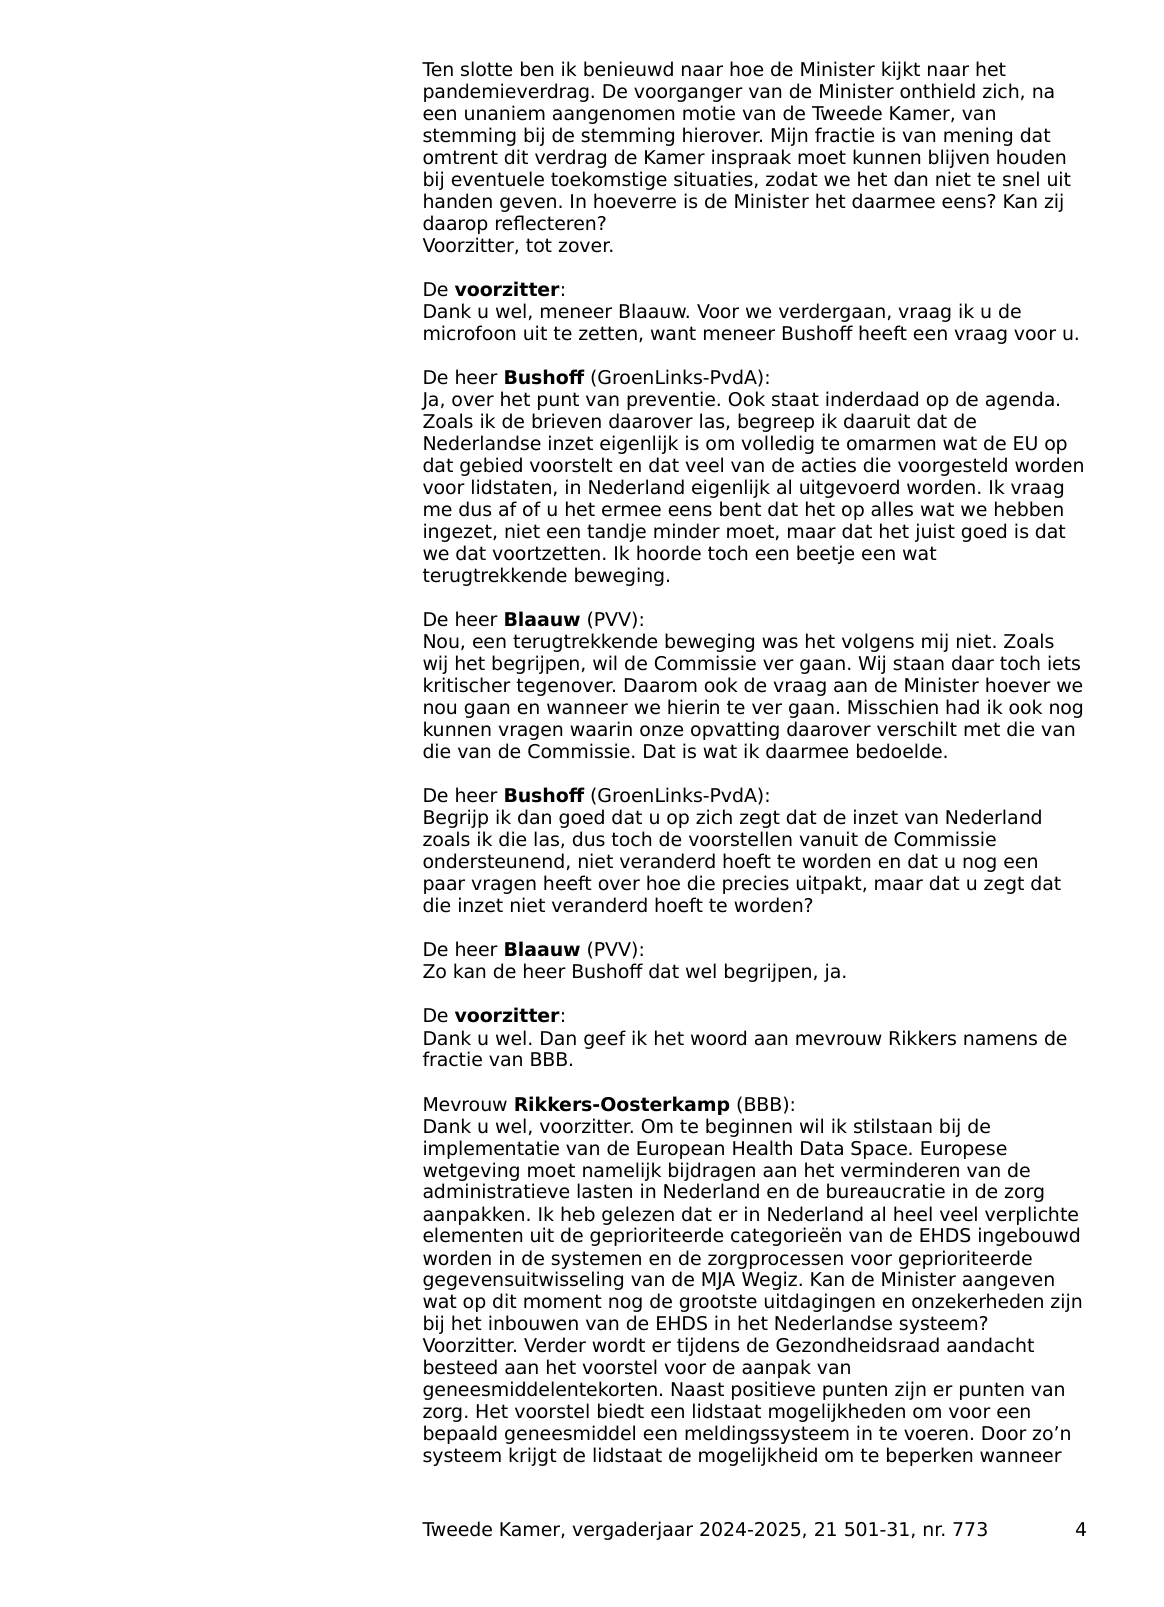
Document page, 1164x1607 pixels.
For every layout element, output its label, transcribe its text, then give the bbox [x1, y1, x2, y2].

text De heer Blaauw (PVV): [422, 939, 1087, 961]
text Mevrouw Rikkers-Oosterkamp (BBB): [422, 1093, 1087, 1116]
text Dank u wel, voorzitter. Om te beginnen wil ik stilstaan bij de implementatie van de European Health Data Space. Europese wetgeving moet namelijk bijdragen aan het verminderen van de administratieve lasten in Nederland en de bureaucratie in de zorg aanpakken. Ik heb gelezen dat er in Nederland al heel veel verplichte elementen uit de geprioriteerde categorieën van de EHDS ingebouwd worden in de systemen en de zorgprocessen voor geprioriteerde gegevensuitwisseling van de MJA Wegiz. Kan de Minister aangeven wat op dit moment nog de grootste uitdagingen en onzekerheden zijn bij het inbouwen van de EHDS in het Nederlandse systeem? [422, 1116, 1087, 1335]
text De heer Blaauw (PVV): [422, 609, 1087, 631]
text Voorzitter. Verder wordt er tijdens de Gezondheidsraad aandacht besteed aan het voorstel voor de aanpak van geneesmiddelentekorten. Naast positieve punten zijn er punten van zorg. Het voorstel biedt een lidstaat mogelijkheden om voor een bepaald geneesmiddel een meldingssysteem in te voeren. Door zo’n systeem krijgt de lidstaat de mogelijkheid om te beperken wanneer [422, 1335, 1087, 1467]
text De heer Bushoff (GroenLinks-PvdA): [422, 367, 1087, 389]
text Voorzitter, tot zover. [422, 235, 1087, 257]
text Ja, over het punt van preventie. Ook staat inderdaad op de agenda. Zoals ik de brieven daarover las, begreep ik daaruit dat de Nederlandse inzet eigenlijk is om volledig te omarmen wat de EU op dat gebied voorstelt en dat veel van de acties die voorgesteld worden voor lidstaten, in Nederland eigenlijk al uitgevoerd worden. Ik vraag me dus af of u het ermee eens bent dat het op alles wat we hebben ingezet, niet een tandje minder moet, maar dat het juist goed is dat we dat voortzetten. Ik hoorde toch een beetje een wat terugtrekkende beweging. [422, 389, 1087, 587]
text Nou, een terugtrekkende beweging was het volgens mij niet. Zoals wij het begrijpen, wil de Commissie ver gaan. Wij staan daar toch iets kritischer tegenover. Daarom ook de vraag aan de Minister hoever we nou gaan en wanneer we hierin te ver gaan. Misschien had ik ook nog kunnen vragen waarin onze opvatting daarover verschilt met die van die van de Commissie. Dat is wat ik daarmee bedoelde. [422, 631, 1087, 763]
text Zo kan de heer Bushoff dat wel begrijpen, ja. [422, 961, 1087, 983]
text Begrijp ik dan goed dat u op zich zegt dat de inzet van Nederland zoals ik die las, dus toch de voorstellen vanuit de Commissie ondersteunend, niet veranderd hoeft te worden en dat u nog een paar vragen heeft over hoe die precies uitpakt, maar dat u zegt dat die inzet niet veranderd hoeft te worden? [422, 807, 1087, 917]
text Dank u wel, meneer Blaauw. Voor we verdergaan, vraag ik u de microfoon uit te zetten, want meneer Bushoff heeft een vraag voor u. [422, 301, 1087, 345]
text De voorzitter: [422, 279, 1087, 301]
text De voorzitter: [422, 1005, 1087, 1027]
text De heer Bushoff (GroenLinks-PvdA): [422, 785, 1087, 807]
text Dank u wel. Dan geef ik het woord aan mevrouw Rikkers namens de fractie van BBB. [422, 1027, 1087, 1071]
text Ten slotte ben ik benieuwd naar hoe de Minister kijkt naar het pandemieverdrag. De voorganger van de Minister onthield zich, na een unaniem aangenomen motie van de Tweede Kamer, van stemming bij de stemming hierover. Mijn fractie is van mening dat omtrent dit verdrag de Kamer inspraak moet kunnen blijven houden bij eventuele toekomstige situaties, zodat we het dan niet te snel uit handen geven. In hoeverre is de Minister het daarmee eens? Kan zij daarop reflecteren? [422, 59, 1087, 235]
